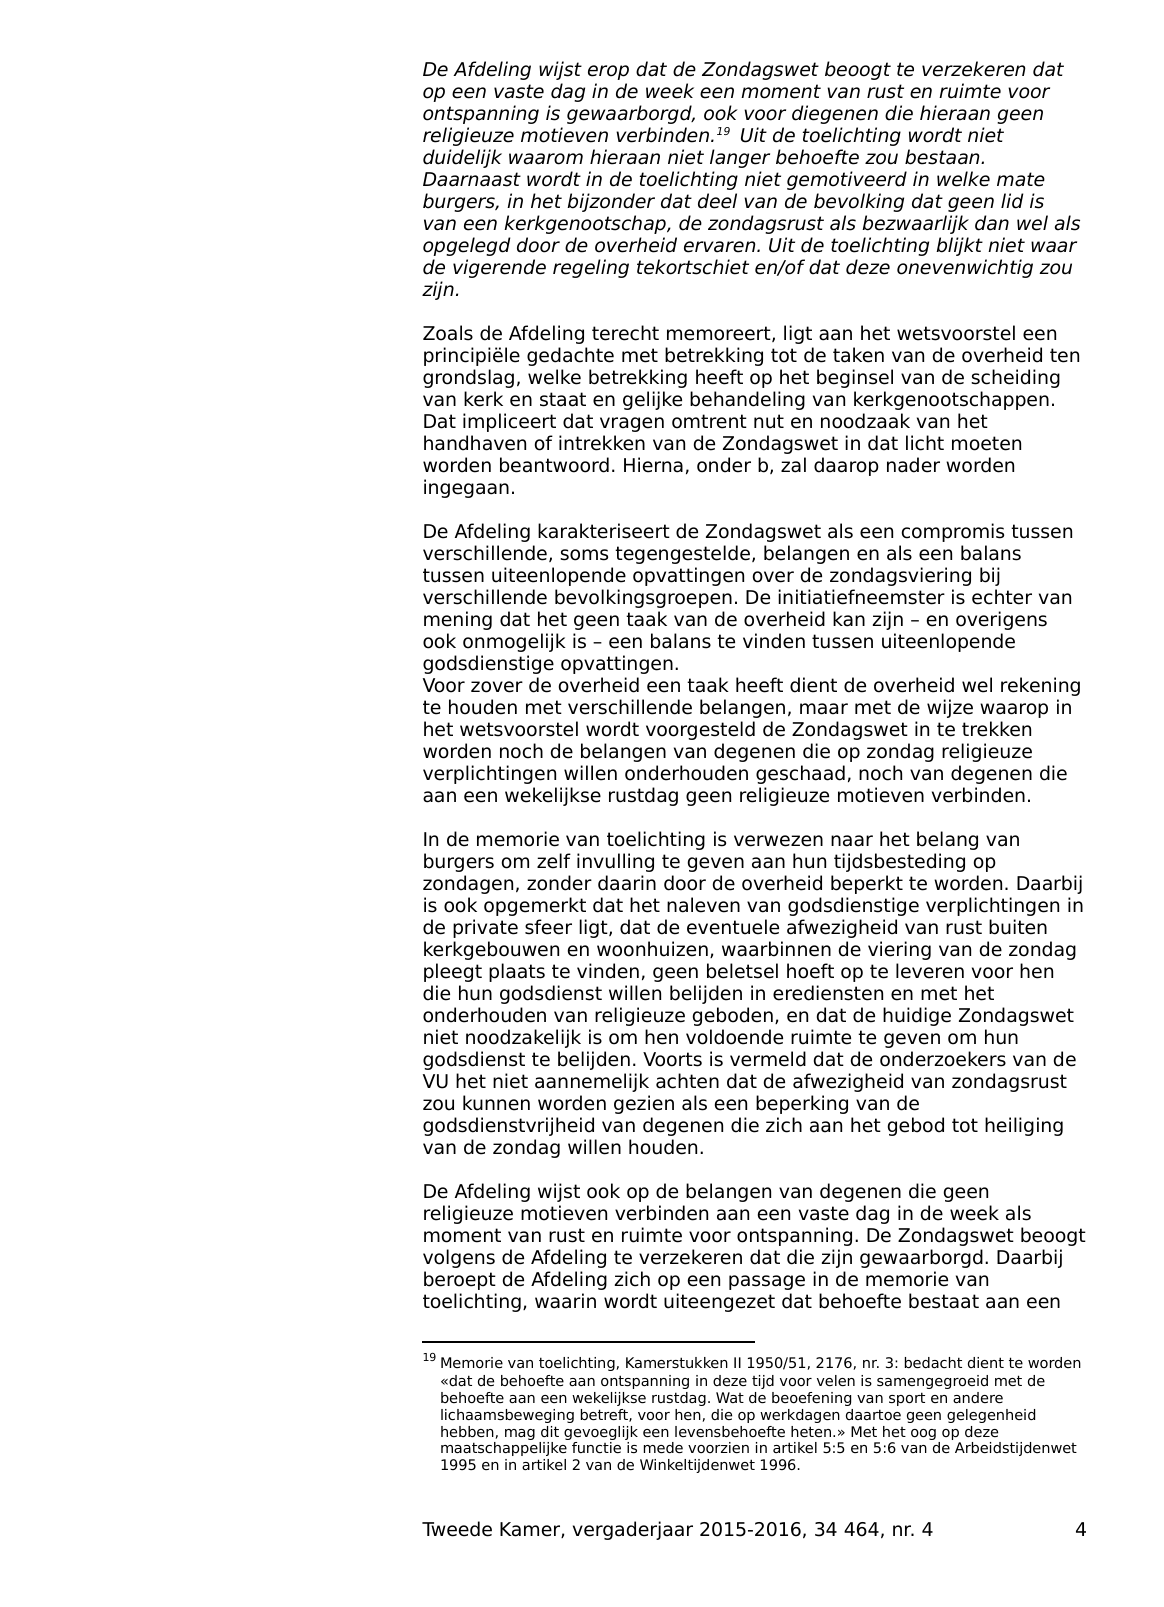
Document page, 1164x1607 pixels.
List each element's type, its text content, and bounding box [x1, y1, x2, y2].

text In de memorie van toelichting is verwezen naar het belang van burgers om zelf invulling te geven aan hun tijdsbesteding op zondagen, zonder daarin door de overheid beperkt te worden. Daarbij is ook opgemerkt dat het naleven van godsdienstige verplichtingen in de private sfeer ligt, dat de eventuele afwezigheid van rust buiten kerkgebouwen en woonhuizen, waarbinnen de viering van de zondag pleegt plaats te vinden, geen beletsel hoeft op te leveren voor hen die hun godsdienst willen belijden in erediensten en met het onderhouden van religieuze geboden, en dat de huidige Zondagswet niet noodzakelijk is om hen voldoende ruimte te geven om hun godsdienst te belijden. Voorts is vermeld dat de onderzoekers van de VU het niet aannemelijk achten dat de afwezigheid van zondagsrust zou kunnen worden gezien als een beperking van de godsdienstvrijheid van degenen die zich aan het gebod tot heiliging van de zondag willen houden. [422, 829, 1087, 1159]
text De Afdeling wijst erop dat de Zondagswet beoogt te verzekeren dat op een vaste dag in de week een moment van rust en ruimte voor ontspanning is gewaarborgd, ook voor diegenen die hieraan geen religieuze motieven verbinden. Uit de toelichting wordt niet duidelijk waarom hieraan niet langer behoefte zou bestaan. Daarnaast wordt in de toelichting niet gemotiveerd in welke mate burgers, in het bijzonder dat deel van de bevolking dat geen lid is van een kerkgenootschap, de zondagsrust als bezwaarlijk dan wel als opgelegd door de overheid ervaren. Uit de toelichting blijkt niet waar de vigerende regeling tekortschiet en/of dat deze onevenwichtig zou zijn. [422, 59, 1087, 301]
text Memorie van toelichting, Kamerstukken II 1950/51, 2176, nr. 3: bedacht dient te worden «dat de behoefte aan ontspanning in deze tijd voor velen is samengegroeid met de behoefte aan een wekelijkse rustdag. Wat de beoefening van sport en andere lichaamsbeweging betreft, voor hen, die op werkdagen daartoe geen gelegenheid hebben, mag dit gevoeglijk een levensbehoefte heten.» Met het oog op deze maatschappelijke functie is mede voorzien in artikel 5:5 en 5:6 van de Arbeidstijdenwet 1995 en in artikel 2 van de Winkeltijdenwet 1996. [422, 1351, 1087, 1474]
text De Afdeling karakteriseert de Zondagswet als een compromis tussen verschillende, soms tegengestelde, belangen en als een balans tussen uiteenlopende opvattingen over de zondagsviering bij verschillende bevolkingsgroepen. De initiatiefneemster is echter van mening dat het geen taak van de overheid kan zijn – en overigens ook onmogelijk is – een balans te vinden tussen uiteenlopende godsdienstige opvattingen. [422, 521, 1087, 675]
text Voor zover de overheid een taak heeft dient de overheid wel rekening te houden met verschillende belangen, maar met de wijze waarop in het wetsvoorstel wordt voorgesteld de Zondagswet in te trekken worden noch de belangen van degenen die op zondag religieuze verplichtingen willen onderhouden geschaad, noch van degenen die aan een wekelijkse rustdag geen religieuze motieven verbinden. [422, 675, 1087, 807]
text De Afdeling wijst ook op de belangen van degenen die geen religieuze motieven verbinden aan een vaste dag in de week als moment van rust en ruimte voor ontspanning. De Zondagswet beoogt volgens de Afdeling te verzekeren dat die zijn gewaarborgd. Daarbij beroept de Afdeling zich op een passage in de memorie van toelichting, waarin wordt uiteengezet dat behoefte bestaat aan een [422, 1181, 1087, 1313]
text Zoals de Afdeling terecht memoreert, ligt aan het wetsvoorstel een principiële gedachte met betrekking tot de taken van de overheid ten grondslag, welke betrekking heeft op het beginsel van de scheiding van kerk en staat en gelijke behandeling van kerkgenootschappen. Dat impliceert dat vragen omtrent nut en noodzaak van het handhaven of intrekken van de Zondagswet in dat licht moeten worden beantwoord. Hierna, onder b, zal daarop nader worden ingegaan. [422, 323, 1087, 499]
